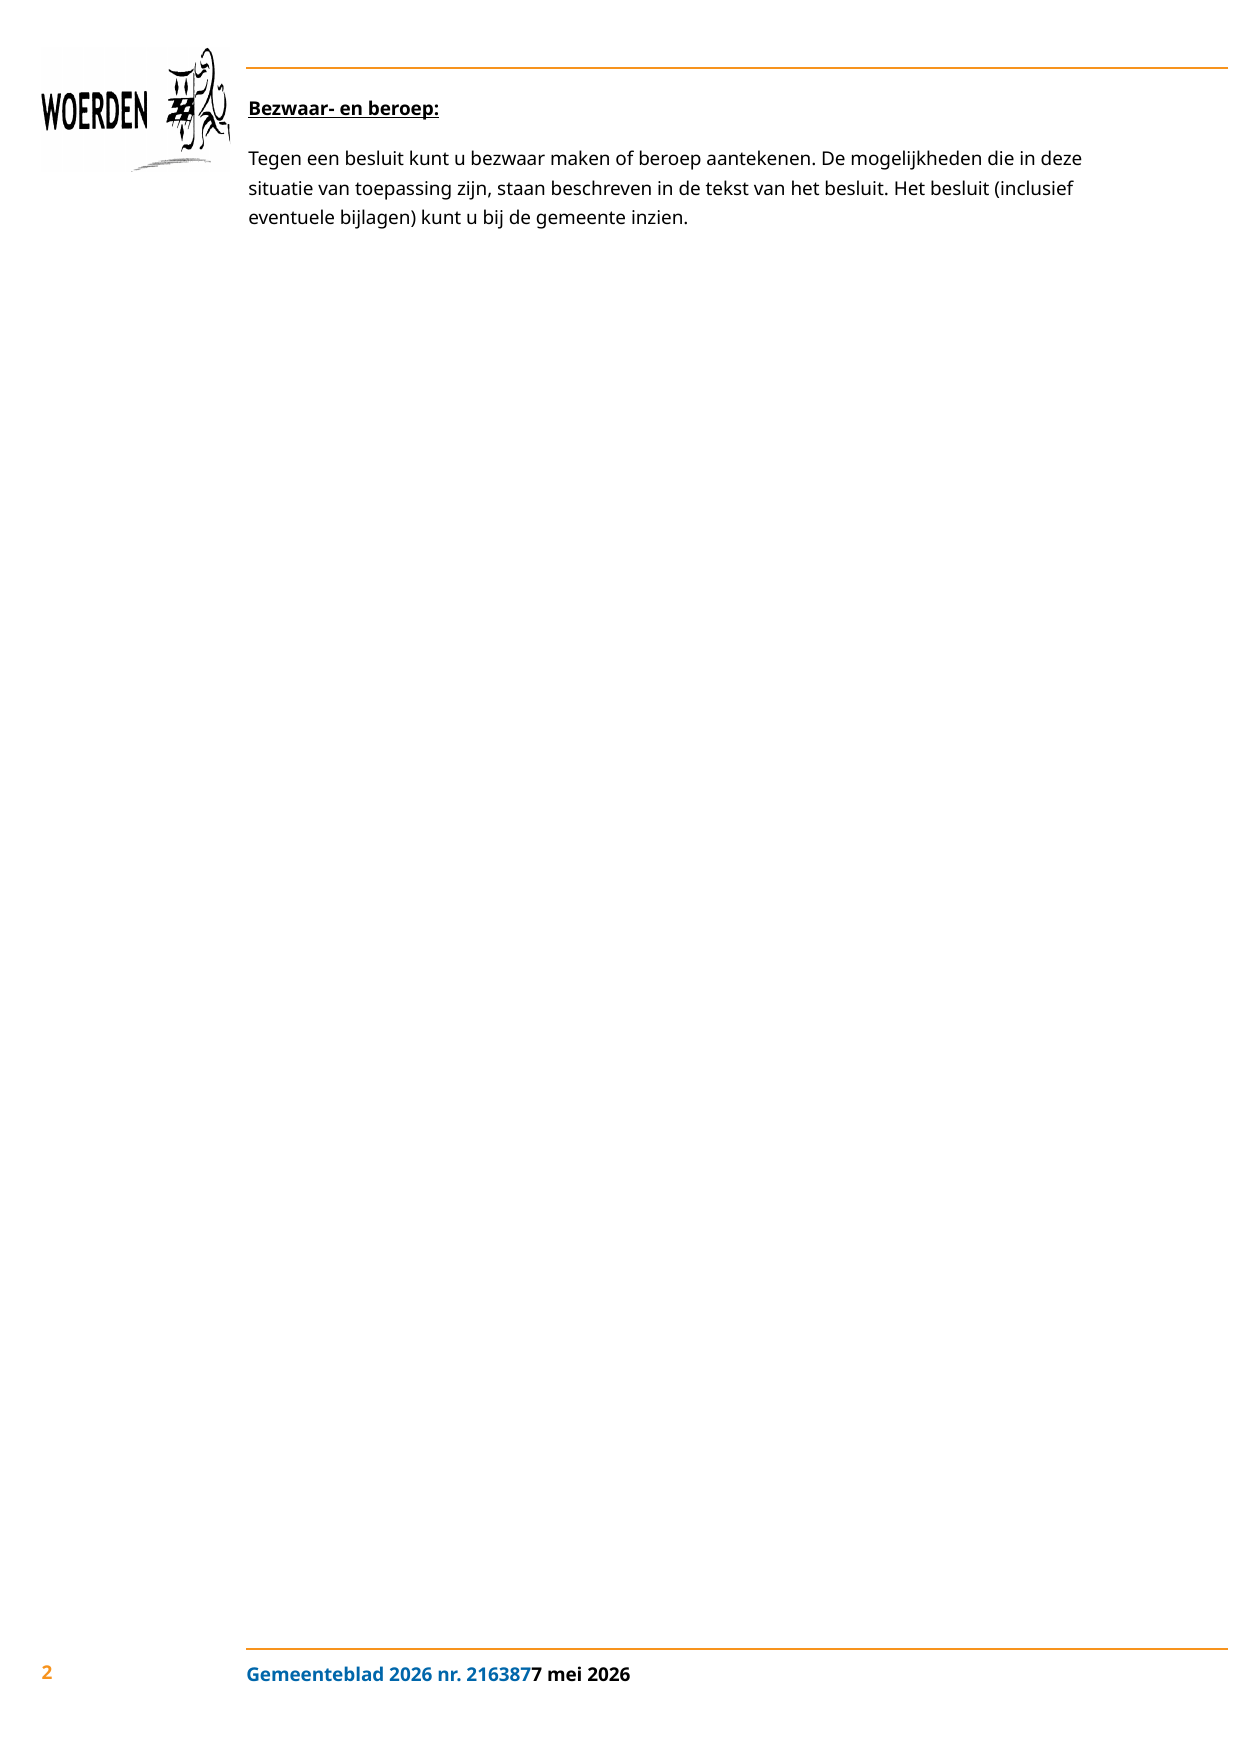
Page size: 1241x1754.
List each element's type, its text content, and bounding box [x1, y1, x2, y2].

text Tegen een besluit kunt u bezwaar maken of beroep aantekenen. De mogelijkheden die in deze situatie van toepassing zijn, staan beschreven in de tekst van het besluit. Het besluit (inclusief eventuele bijlagen) kunt u bij de gemeente inzien. [248, 145, 1152, 230]
text Bezwaar- en beroep: [248, 95, 1152, 121]
picture [41, 47, 231, 172]
